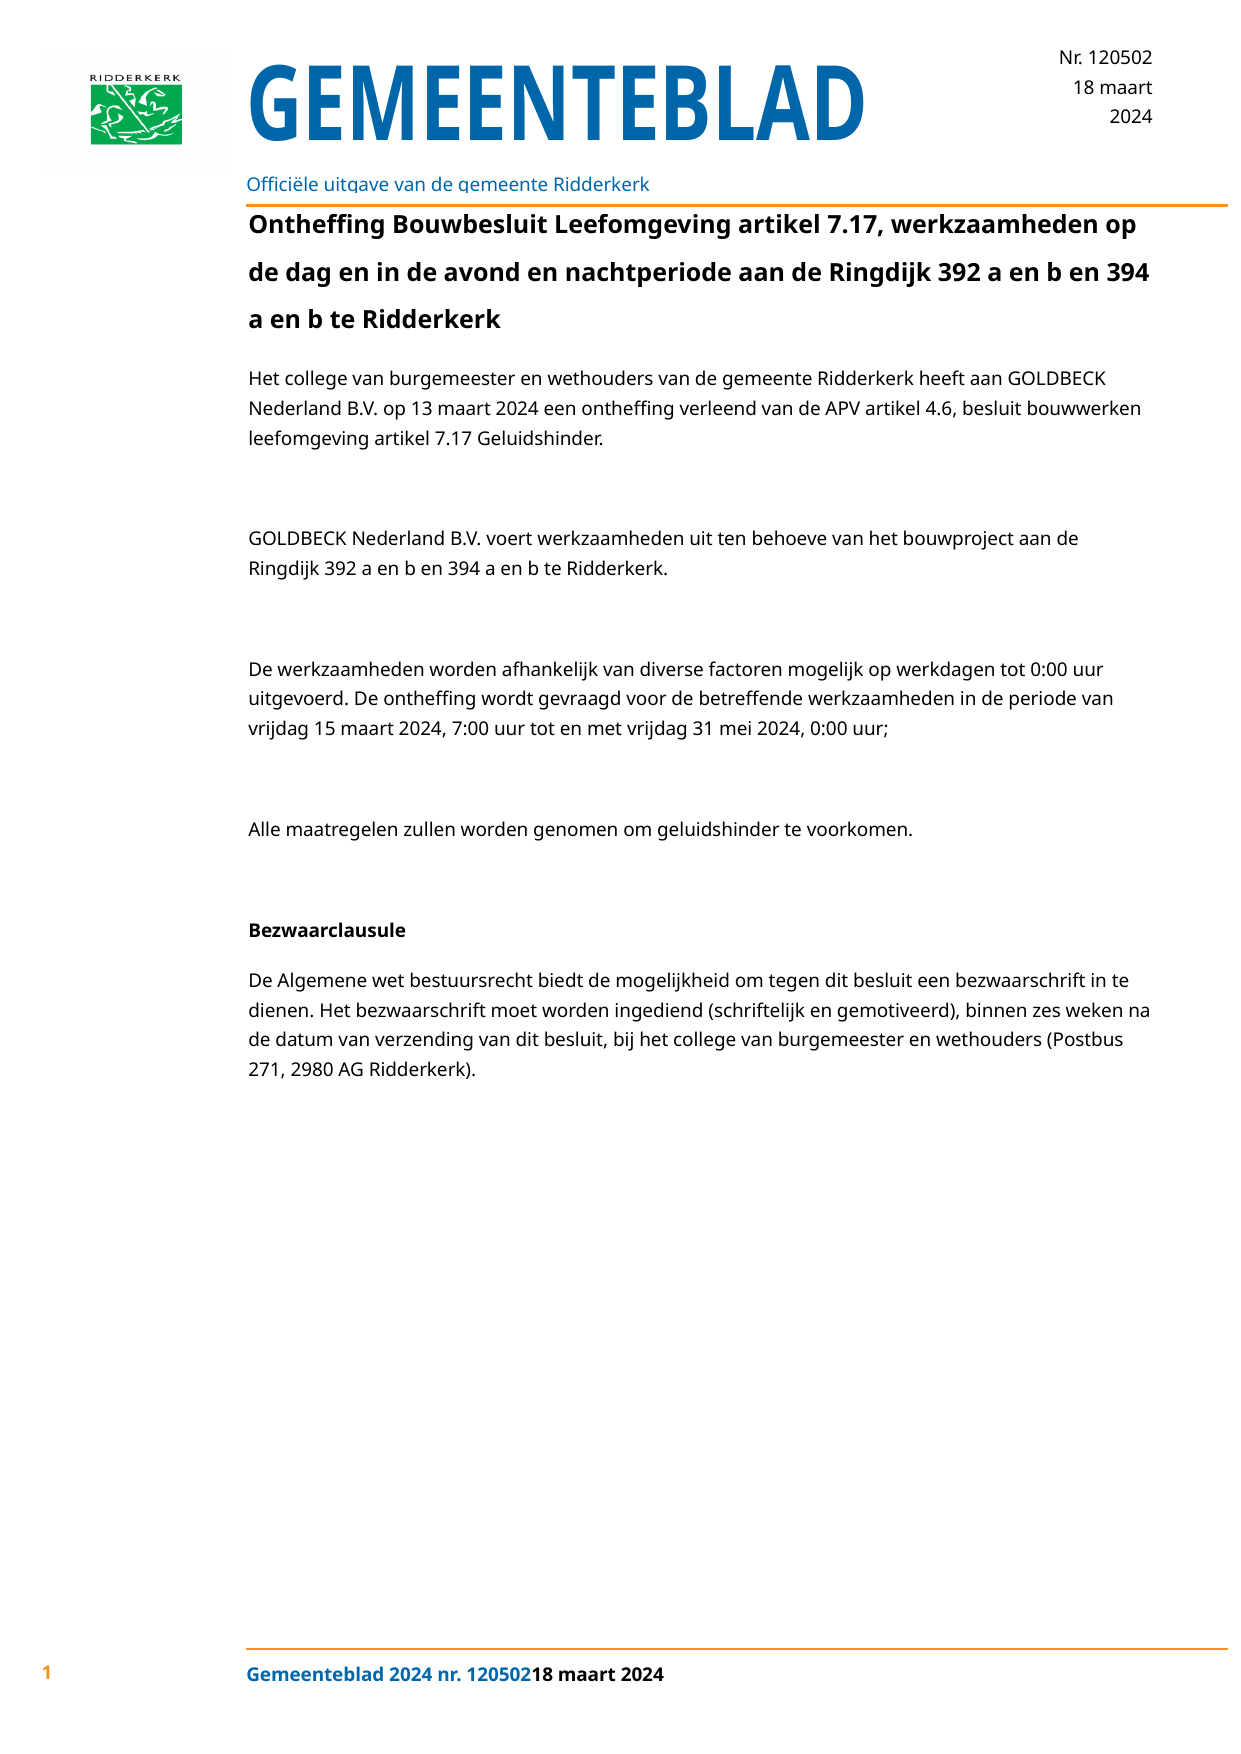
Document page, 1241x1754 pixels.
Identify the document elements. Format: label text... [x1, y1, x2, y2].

text Het college van burgemeester en wethouders van de gemeente Ridderkerk heeft aan GOLDBECK Nederland B.V. op 13 maart 2024 een ontheffing verleend van de APV artikel 4.6, besluit bouwwerken leefomgeving artikel 7.17 Geluidshinder. [248, 366, 1152, 450]
text Ontheffing Bouwbesluit Leefomgeving artikel 7.17, werkzaamheden op de dag en in de avond en nachtperiode aan de Ringdijk 392 a en b en 394 a en b te Ridderkerk [248, 207, 1152, 336]
text Alle maatregelen zullen worden genomen om geluidshinder te voorkomen. [248, 816, 1152, 842]
text Bezwaarclausule [248, 917, 1152, 942]
text De werkzaamheden worden afhankelijk van diverse factoren mogelijk op werkdagen tot 0:00 uur uitgevoerd. De ontheffing wordt gevraagd voor de betreffende werkzaamheden in de periode van vrijdag 15 maart 2024, 7:00 uur tot en met vrijdag 31 mei 2024, 0:00 uur; [248, 656, 1152, 741]
picture [41, 47, 231, 172]
text GOLDBECK Nederland B.V. voert werkzaamheden uit ten behoeve van het bouwproject aan de Ringdijk 392 a en b en 394 a en b te Ridderkerk. [248, 526, 1152, 581]
text De Algemene wet bestuursrecht biedt de mogelijkheid om tegen dit besluit een bezwaarschrift in te dienen. Het bezwaarschrift moet worden ingediend (schriftelijk en gemotiveerd), binnen zes weken na de datum van verzending van dit besluit, bij het college van burgemeester en wethouders (Postbus 271, 2980 AG Ridderkerk). [248, 967, 1152, 1082]
